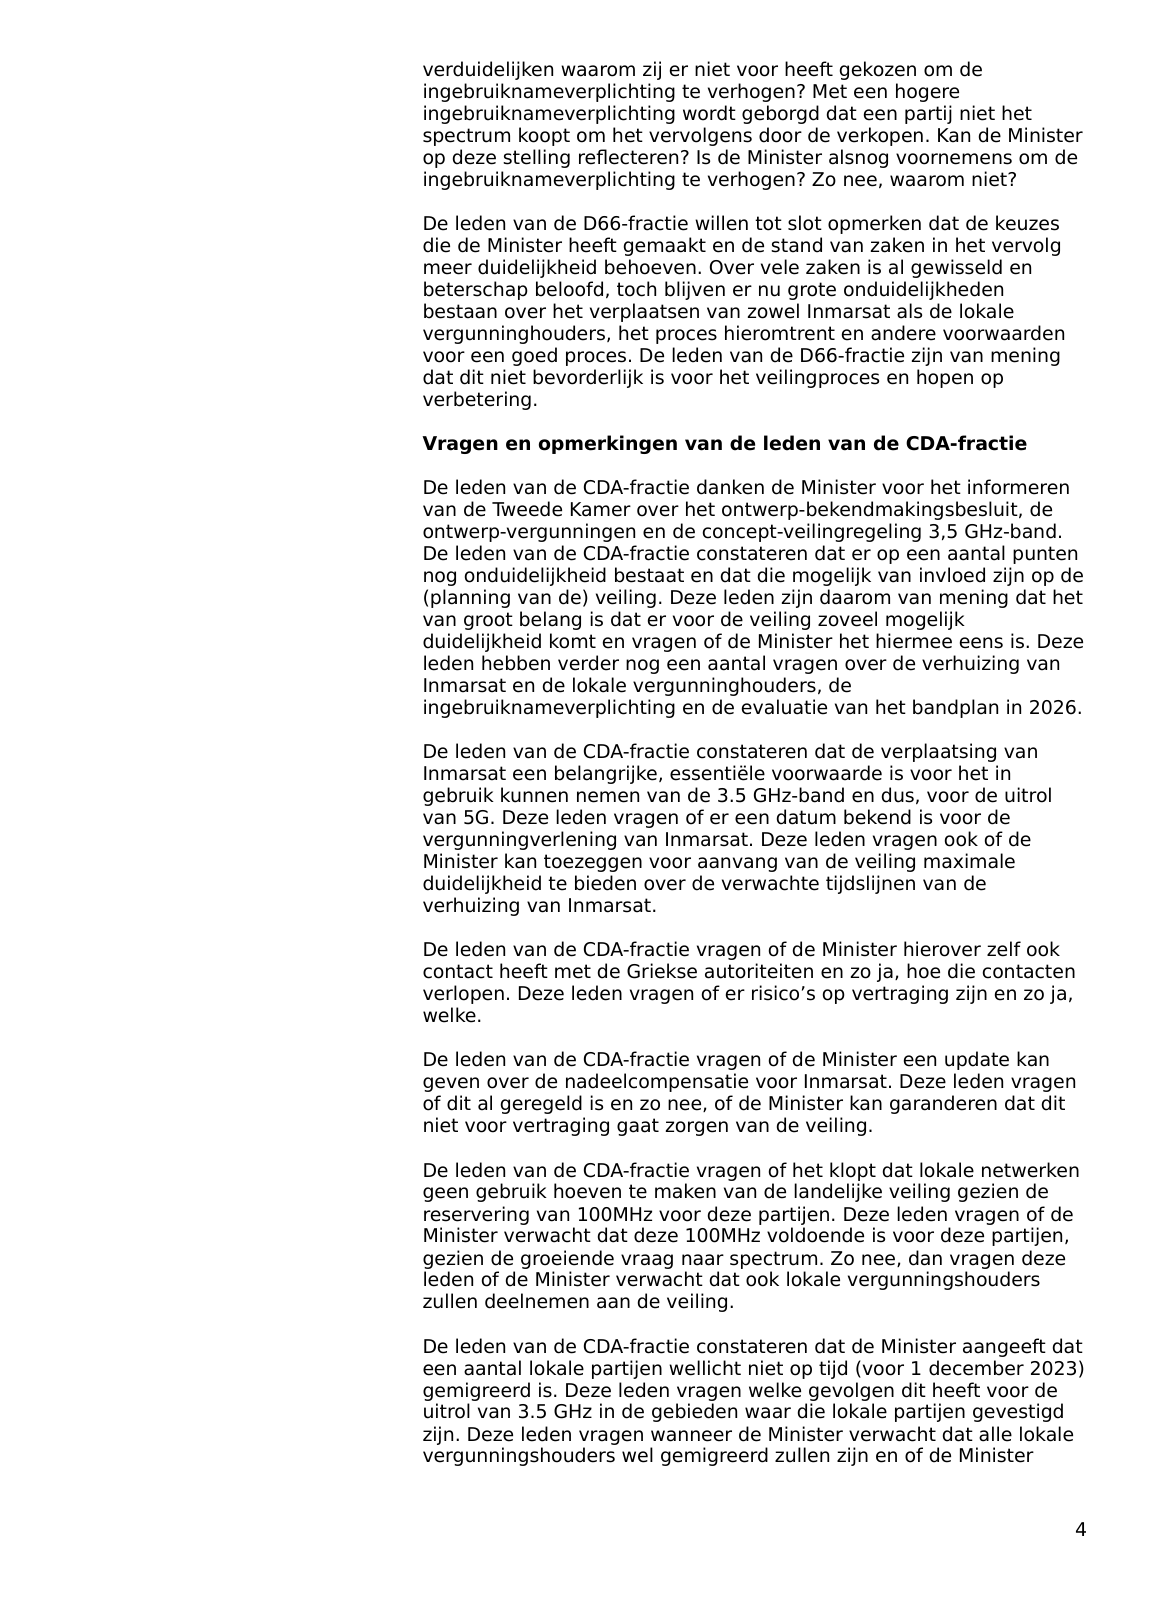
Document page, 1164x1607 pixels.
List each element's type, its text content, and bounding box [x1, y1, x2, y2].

text De leden van de CDA-fractie vragen of de Minister een update kan geven over de nadeelcompensatie voor Inmarsat. Deze leden vragen of dit al geregeld is en zo nee, of de Minister kan garanderen dat dit niet voor vertraging gaat zorgen van de veiling. [422, 1049, 1087, 1137]
subtitle Vragen en opmerkingen van de leden van de CDA-fractie [422, 433, 1087, 455]
text verduidelijken waarom zij er niet voor heeft gekozen om de ingebruiknameverplichting te verhogen? Met een hogere ingebruiknameverplichting wordt geborgd dat een partij niet het spectrum koopt om het vervolgens door de verkopen. Kan de Minister op deze stelling reflecteren? Is de Minister alsnog voornemens om de ingebruiknameverplichting te verhogen? Zo nee, waarom niet? [422, 59, 1087, 191]
text De leden van de CDA-fractie vragen of de Minister hierover zelf ook contact heeft met de Griekse autoriteiten en zo ja, hoe die contacten verlopen. Deze leden vragen of er risico’s op vertraging zijn en zo ja, welke. [422, 939, 1087, 1027]
text De leden van de CDA-fractie vragen of het klopt dat lokale netwerken geen gebruik hoeven te maken van de landelijke veiling gezien de reservering van 100MHz voor deze partijen. Deze leden vragen of de Minister verwacht dat deze 100MHz voldoende is voor deze partijen, gezien de groeiende vraag naar spectrum. Zo nee, dan vragen deze leden of de Minister verwacht dat ook lokale vergunningshouders zullen deelnemen aan de veiling. [422, 1159, 1087, 1313]
text De leden van de CDA-fractie constateren dat de verplaatsing van Inmarsat een belangrijke, essentiële voorwaarde is voor het in gebruik kunnen nemen van de 3.5 GHz-band en dus, voor de uitrol van 5G. Deze leden vragen of er een datum bekend is voor de vergunningverlening van Inmarsat. Deze leden vragen ook of de Minister kan toezeggen voor aanvang van de veiling maximale duidelijkheid te bieden over de verwachte tijdslijnen van de verhuizing van Inmarsat. [422, 741, 1087, 917]
text De leden van de CDA-fractie constateren dat de Minister aangeeft dat een aantal lokale partijen wellicht niet op tijd (voor 1 december 2023) gemigreerd is. Deze leden vragen welke gevolgen dit heeft voor de uitrol van 3.5 GHz in de gebieden waar die lokale partijen gevestigd zijn. Deze leden vragen wanneer de Minister verwacht dat alle lokale vergunningshouders wel gemigreerd zullen zijn en of de Minister [422, 1336, 1087, 1467]
text De leden van de D66-fractie willen tot slot opmerken dat de keuzes die de Minister heeft gemaakt en de stand van zaken in het vervolg meer duidelijkheid behoeven. Over vele zaken is al gewisseld en beterschap beloofd, toch blijven er nu grote onduidelijkheden bestaan over het verplaatsen van zowel Inmarsat als de lokale vergunninghouders, het proces hieromtrent en andere voorwaarden voor een goed proces. De leden van de D66-fractie zijn van mening dat dit niet bevorderlijk is voor het veilingproces en hopen op verbetering. [422, 213, 1087, 411]
text De leden van de CDA-fractie danken de Minister voor het informeren van de Tweede Kamer over het ontwerp-bekendmakingsbesluit, de ontwerp-vergunningen en de concept-veilingregeling 3,5 GHz-band. De leden van de CDA-fractie constateren dat er op een aantal punten nog onduidelijkheid bestaat en dat die mogelijk van invloed zijn op de (planning van de) veiling. Deze leden zijn daarom van mening dat het van groot belang is dat er voor de veiling zoveel mogelijk duidelijkheid komt en vragen of de Minister het hiermee eens is. Deze leden hebben verder nog een aantal vragen over de verhuizing van Inmarsat en de lokale vergunninghouders, de ingebruiknameverplichting en de evaluatie van het bandplan in 2026. [422, 477, 1087, 719]
